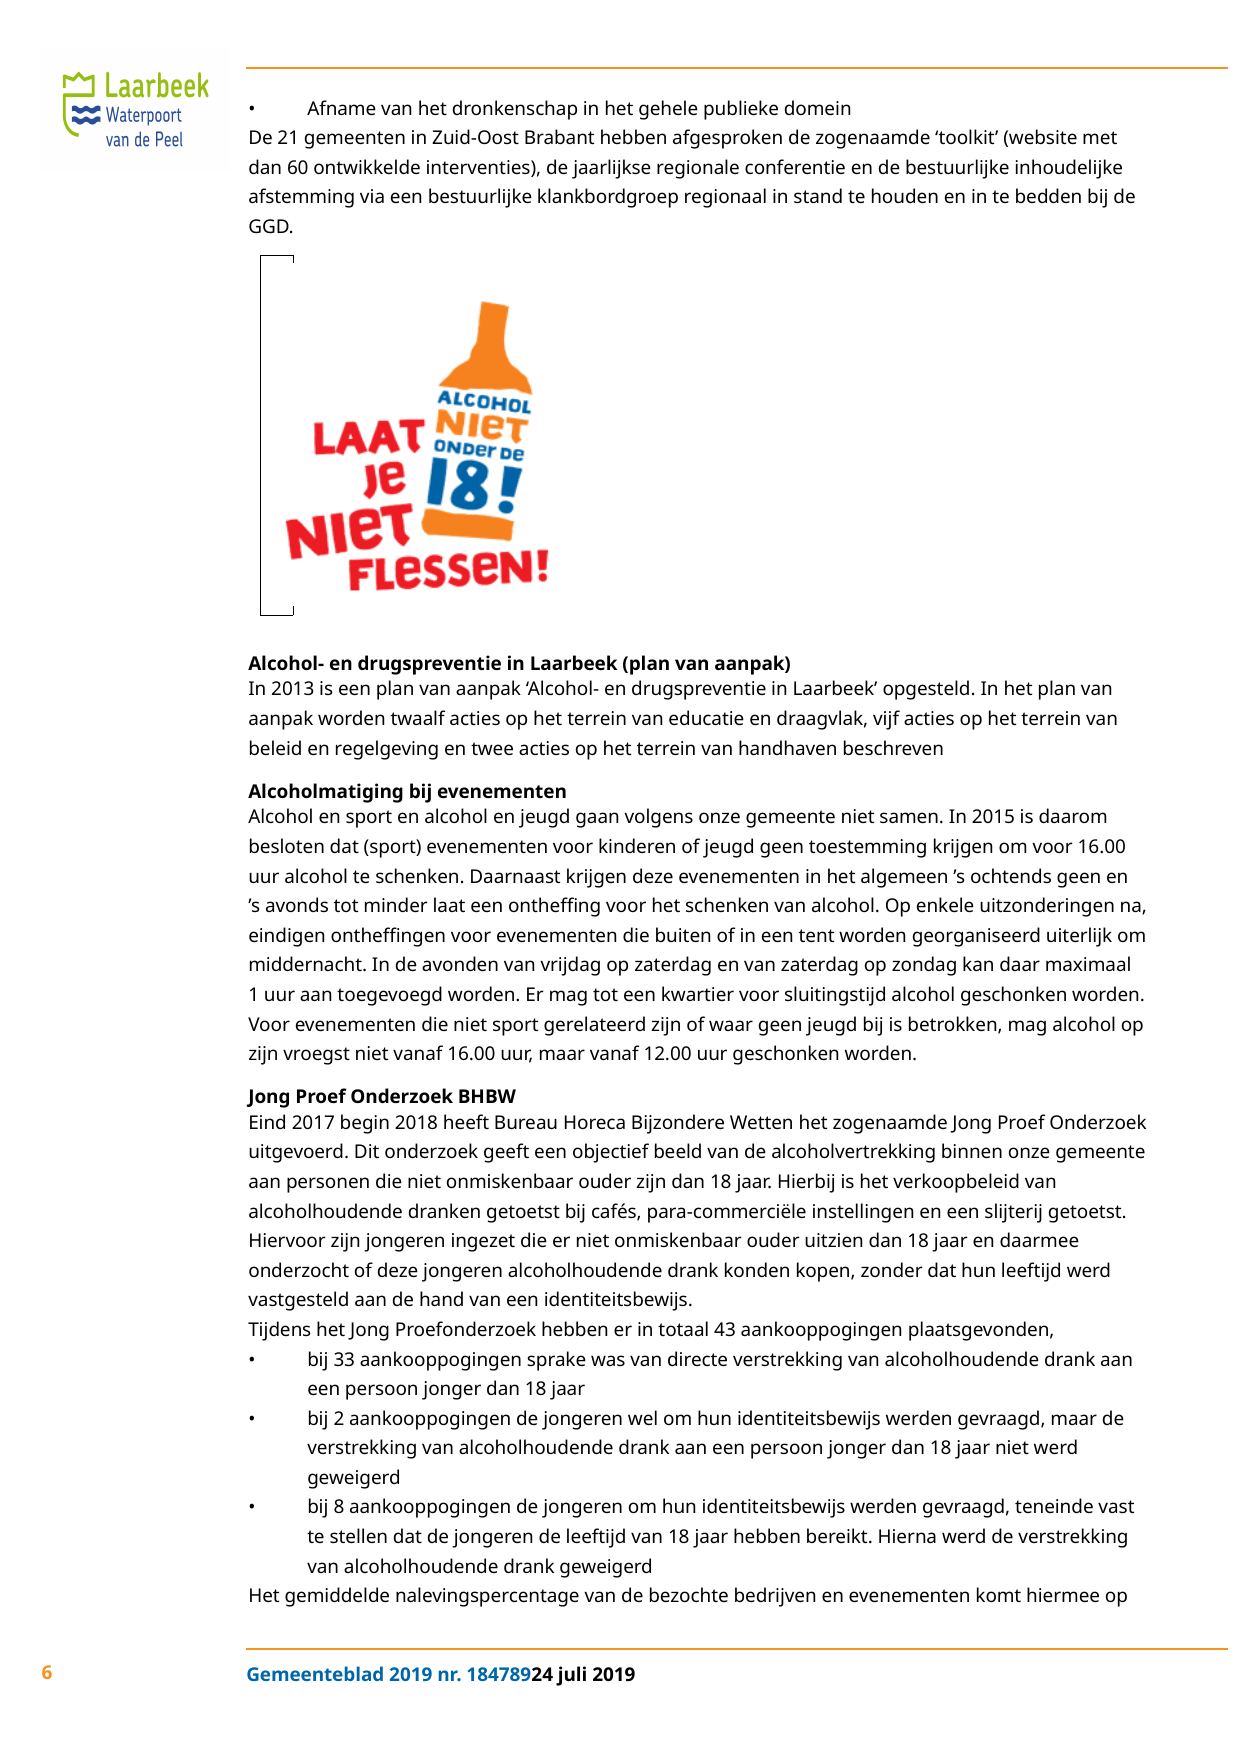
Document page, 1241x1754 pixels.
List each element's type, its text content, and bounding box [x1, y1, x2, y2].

text Jong Proef Onderzoek BHBW [248, 1083, 1152, 1109]
list Afname van het dronkenschap in het gehele publieke domein [248, 95, 1152, 121]
picture [41, 47, 231, 172]
text In 2013 is een plan van aanpak ‘Alcohol- en drugspreventie in Laarbeek’ opgesteld. In het plan van aanpak worden twaalf acties op het terrein van educatie en draagvlak, vijf acties op het terrein van beleid en regelgeving en twee acties op het terrein van handhaven beschreven [248, 676, 1152, 761]
list bij 33 aankooppogingen sprake was van directe verstrekking van alcoholhoudende drank aan een persoon jonger dan 18 jaar [248, 1346, 1152, 1401]
text Alcohol- en drugspreventie in Laarbeek (plan van aanpak) [248, 650, 1152, 676]
text Alcoholmatiging bij evenementen [248, 778, 1152, 804]
list bij 8 aankooppogingen de jongeren om hun identiteitsbewijs werden gevraagd, teneinde vast te stellen dat de jongeren de leeftijd van 18 jaar hebben bereikt. Hierna werd de verstrekking van alcoholhoudende drank geweigerd [248, 1494, 1152, 1579]
text Het gemiddelde nalevingspercentage van de bezochte bedrijven en evenementen komt hiermee op [248, 1582, 1152, 1608]
text Alcohol en sport en alcohol en jeugd gaan volgens onze gemeente niet samen. In 2015 is daarom besloten dat (sport) evenementen voor kinderen of jeugd geen toestemming krijgen om voor 16.00 uur alcohol te schenken. Daarnaast krijgen deze evenementen in het algemeen ’s ochtends geen en ’s avonds tot minder laat een ontheffing voor het schenken van alcohol. Op enkele uitzonderingen na, eindigen ontheffingen voor evenementen die buiten of in een tent worden georganiseerd uiterlijk om middernacht. In de avonden van vrijdag op zaterdag en van zaterdag op zondag kan daar maximaal 1 uur aan toegevoegd worden. Er mag tot een kwartier voor sluitingstijd alcohol geschonken worden. [248, 804, 1152, 1007]
text Eind 2017 begin 2018 heeft Bureau Horeca Bijzondere Wetten het zogenaamde Jong Proef Onderzoek uitgevoerd. Dit onderzoek geeft een objectief beeld van de alcoholvertrekking binnen onze gemeente aan personen die niet onmiskenbaar ouder zijn dan 18 jaar. Hierbij is het verkoopbeleid van alcoholhoudende dranken getoetst bij cafés, para-commerciële instellingen en een slijterij getoetst. Hiervoor zijn jongeren ingezet die er niet onmiskenbaar ouder uitzien dan 18 jaar en daarmee onderzocht of deze jongeren alcoholhoudende drank konden kopen, zonder dat hun leeftijd werd vastgesteld aan de hand van een identiteitsbewijs. [248, 1109, 1152, 1312]
list bij 2 aankooppogingen de jongeren wel om hun identiteitsbewijs werden gevraagd, maar de verstrekking van alcoholhoudende drank aan een persoon jonger dan 18 jaar niet werd geweigerd [248, 1405, 1152, 1490]
text Voor evenementen die niet sport gerelateerd zijn of waar geen jeugd bij is betrokken, mag alcohol op zijn vroegst niet vanaf 16.00 uur, maar vanaf 12.00 uur geschonken worden. [248, 1011, 1152, 1066]
text Tijdens het Jong Proefonderzoek hebben er in totaal 43 aankooppogingen plaatsgevonden, [248, 1316, 1152, 1342]
text De 21 gemeenten in Zuid-Oost Brabant hebben afgesproken de zogenaamde ‘toolkit’ (website met dan 60 ontwikkelde interventies), de jaarlijkse regionale conferentie en de bestuurlijke inhoudelijke afstemming via een bestuurlijke klankbordgroep regionaal in stand te houden en in te bedden bij de GGD. [248, 124, 1152, 239]
picture [268, 263, 565, 606]
